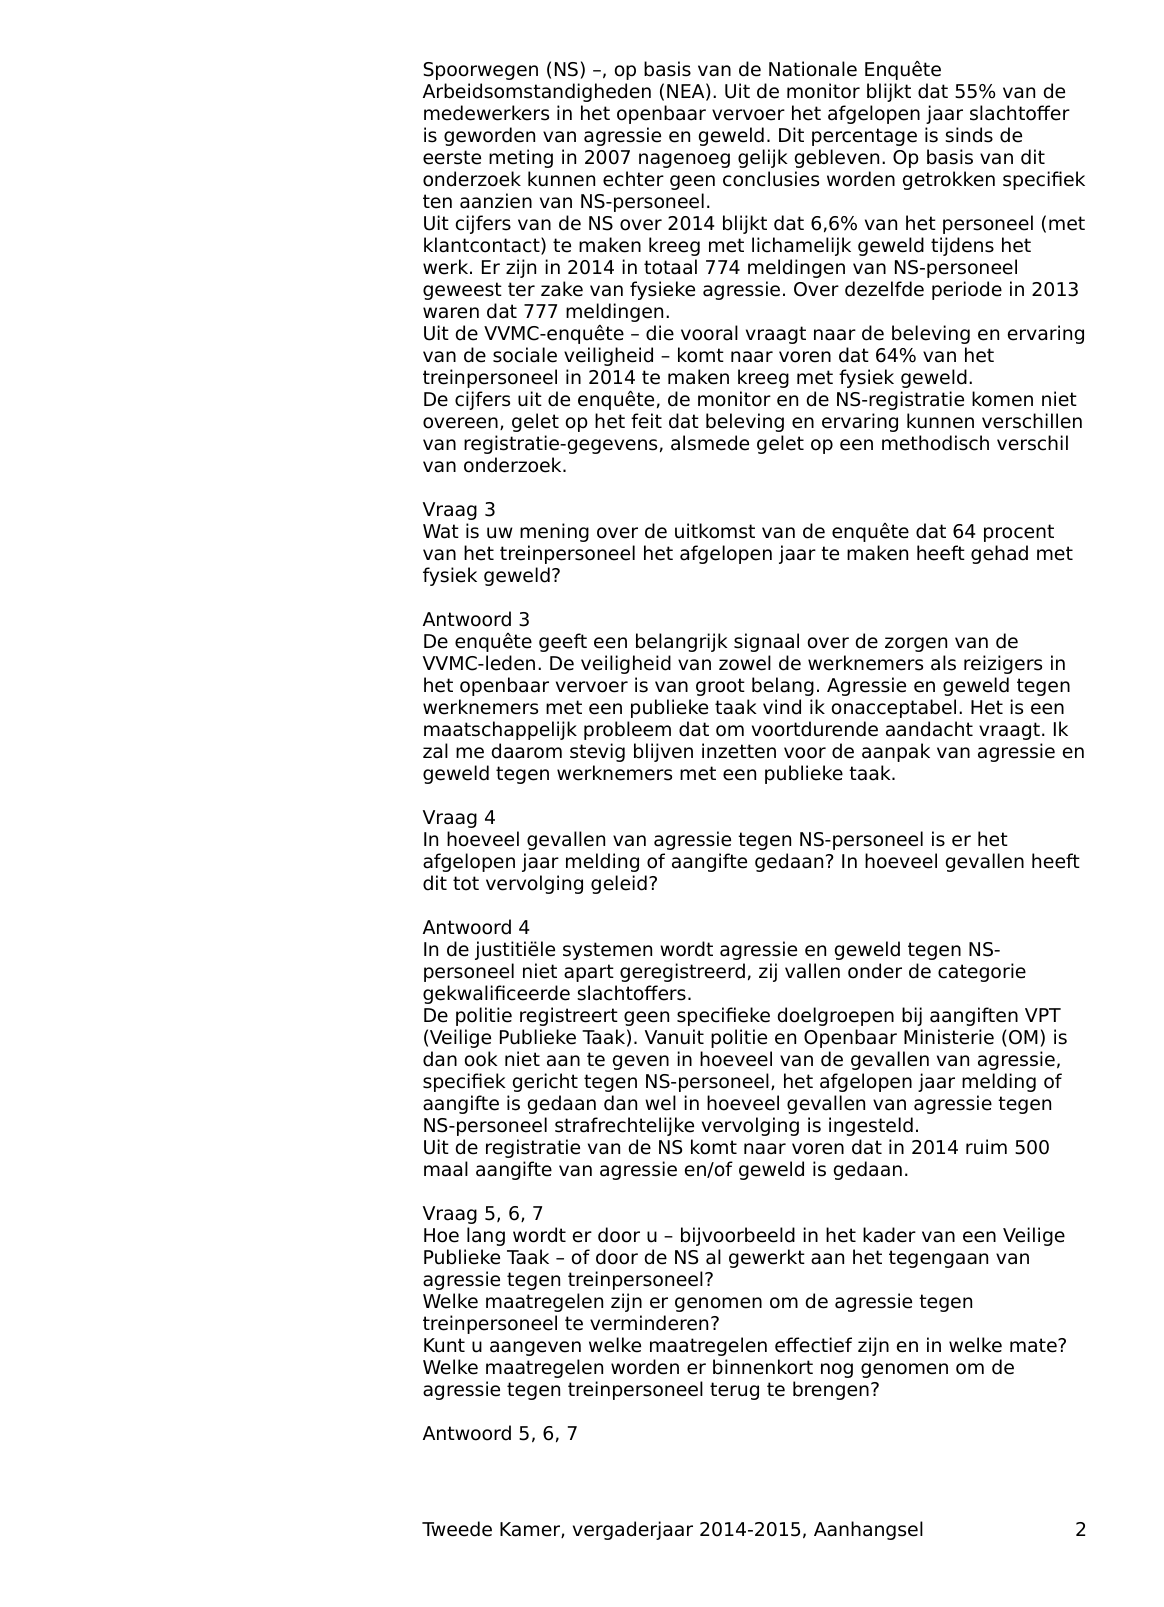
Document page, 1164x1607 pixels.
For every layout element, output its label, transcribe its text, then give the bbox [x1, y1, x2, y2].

text De cijfers uit de enquête, de monitor en de NS-registratie komen niet overeen, gelet op het feit dat beleving en ervaring kunnen verschillen van registratie-gegevens, alsmede gelet op een methodisch verschil van onderzoek. [422, 389, 1087, 477]
text Wat is uw mening over de uitkomst van de enquête dat 64 procent van het treinpersoneel het afgelopen jaar te maken heeft gehad met fysiek geweld? [422, 521, 1087, 587]
text Welke maatregelen zijn er genomen om de agressie tegen treinpersoneel te verminderen? [422, 1291, 1087, 1335]
text Welke maatregelen worden er binnenkort nog genomen om de agressie tegen treinpersoneel terug te brengen? [422, 1357, 1087, 1401]
text Uit cijfers van de NS over 2014 blijkt dat 6,6% van het personeel (met klantcontact) te maken kreeg met lichamelijk geweld tijdens het werk. Er zijn in 2014 in totaal 774 meldingen van NS-personeel geweest ter zake van fysieke agressie. Over dezelfde periode in 2013 waren dat 777 meldingen. [422, 213, 1087, 323]
text Vraag 4 [422, 807, 1087, 829]
text In hoeveel gevallen van agressie tegen NS-personeel is er het afgelopen jaar melding of aangifte gedaan? In hoeveel gevallen heeft dit tot vervolging geleid? [422, 829, 1087, 895]
text Antwoord 4 [422, 917, 1087, 939]
text Hoe lang wordt er door u – bijvoorbeeld in het kader van een Veilige Publieke Taak – of door de NS al gewerkt aan het tegengaan van agressie tegen treinpersoneel? [422, 1225, 1087, 1291]
text Uit de VVMC-enquête – die vooral vraagt naar de beleving en ervaring van de sociale veiligheid – komt naar voren dat 64% van het treinpersoneel in 2014 te maken kreeg met fysiek geweld. [422, 323, 1087, 389]
text Uit de registratie van de NS komt naar voren dat in 2014 ruim 500 maal aangifte van agressie en/of geweld is gedaan. [422, 1137, 1087, 1181]
text In de justitiële systemen wordt agressie en geweld tegen NS-personeel niet apart geregistreerd, zij vallen onder de categorie gekwalificeerde slachtoffers. [422, 939, 1087, 1005]
text De enquête geeft een belangrijk signaal over de zorgen van de VVMC-leden. De veiligheid van zowel de werknemers als reizigers in het openbaar vervoer is van groot belang. Agressie en geweld tegen werknemers met een publieke taak vind ik onacceptabel. Het is een maatschappelijk probleem dat om voortdurende aandacht vraagt. Ik zal me daarom stevig blijven inzetten voor de aanpak van agressie en geweld tegen werknemers met een publieke taak. [422, 631, 1087, 785]
text Vraag 5, 6, 7 [422, 1203, 1087, 1225]
text De politie registreert geen specifieke doelgroepen bij aangiften VPT (Veilige Publieke Taak). Vanuit politie en Openbaar Ministerie (OM) is dan ook niet aan te geven in hoeveel van de gevallen van agressie, specifiek gericht tegen NS-personeel, het afgelopen jaar melding of aangifte is gedaan dan wel in hoeveel gevallen van agressie tegen NS-personeel strafrechtelijke vervolging is ingesteld. [422, 1005, 1087, 1137]
text Kunt u aangeven welke maatregelen effectief zijn en in welke mate? [422, 1335, 1087, 1357]
text Antwoord 5, 6, 7 [422, 1423, 1087, 1445]
text Vraag 3 [422, 499, 1087, 521]
text Antwoord 3 [422, 609, 1087, 631]
text Spoorwegen (NS) –, op basis van de Nationale Enquête Arbeidsomstandigheden (NEA). Uit de monitor blijkt dat 55% van de medewerkers in het openbaar vervoer het afgelopen jaar slachtoffer is geworden van agressie en geweld. Dit percentage is sinds de eerste meting in 2007 nagenoeg gelijk gebleven. Op basis van dit onderzoek kunnen echter geen conclusies worden getrokken specifiek ten aanzien van NS-personeel. [422, 59, 1087, 213]
